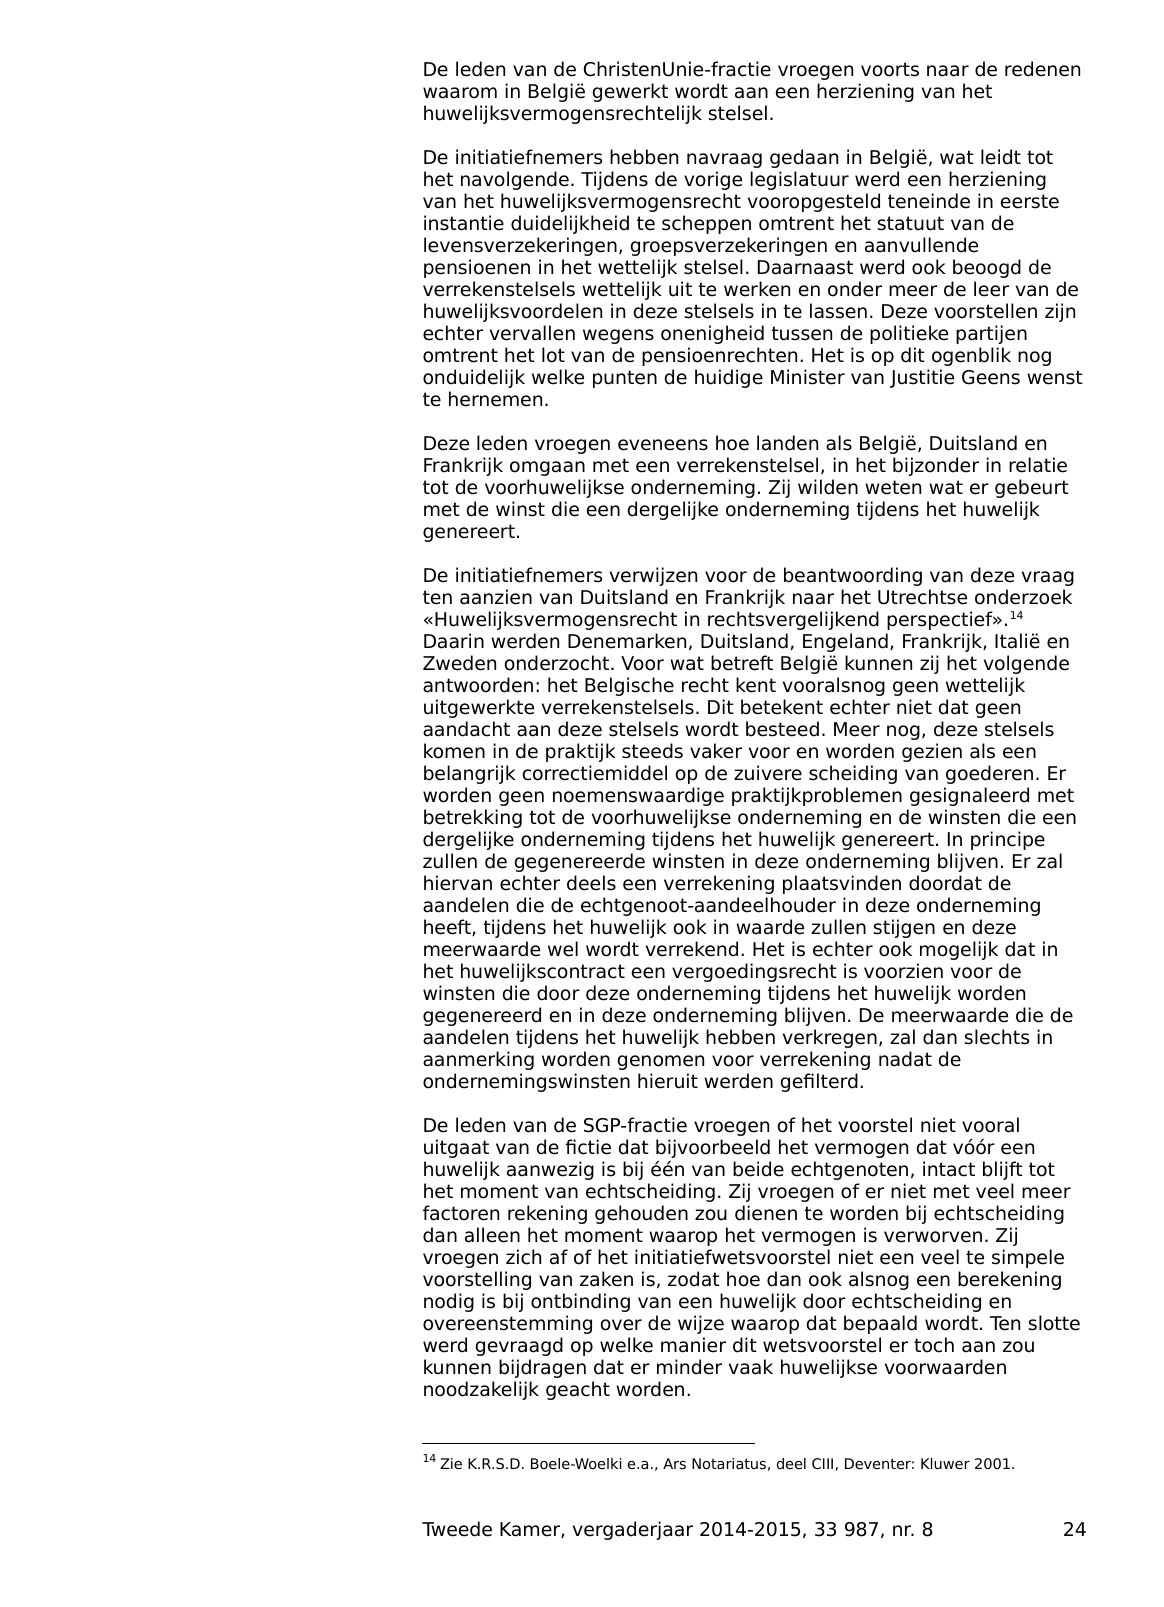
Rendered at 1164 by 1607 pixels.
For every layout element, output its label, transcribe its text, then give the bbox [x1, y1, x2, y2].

text Zie K.R.S.D. Boele-Woelki e.a., Ars Notariatus, deel CIII, Deventer: Kluwer 2001. [422, 1452, 1087, 1474]
text De leden van de SGP-fractie vroegen of het voorstel niet vooral uitgaat van de fictie dat bijvoorbeeld het vermogen dat vóór een huwelijk aanwezig is bij één van beide echtgenoten, intact blijft tot het moment van echtscheiding. Zij vroegen of er niet met veel meer factoren rekening gehouden zou dienen te worden bij echtscheiding dan alleen het moment waarop het vermogen is verworven. Zij vroegen zich af of het initiatiefwetsvoorstel niet een veel te simpele voorstelling van zaken is, zodat hoe dan ook alsnog een berekening nodig is bij ontbinding van een huwelijk door echtscheiding en overeenstemming over de wijze waarop dat bepaald wordt. Ten slotte werd gevraagd op welke manier dit wetsvoorstel er toch aan zou kunnen bijdragen dat er minder vaak huwelijkse voorwaarden noodzakelijk geacht worden. [422, 1115, 1087, 1401]
text De leden van de ChristenUnie-fractie vroegen voorts naar de redenen waarom in België gewerkt wordt aan een herziening van het huwelijksvermogensrechtelijk stelsel. [422, 59, 1087, 125]
text De initiatiefnemers hebben navraag gedaan in België, wat leidt tot het navolgende. Tijdens de vorige legislatuur werd een herziening van het huwelijksvermogensrecht vooropgesteld teneinde in eerste instantie duidelijkheid te scheppen omtrent het statuut van de levensverzekeringen, groepsverzekeringen en aanvullende pensioenen in het wettelijk stelsel. Daarnaast werd ook beoogd de verrekenstelsels wettelijk uit te werken en onder meer de leer van de huwelijksvoordelen in deze stelsels in te lassen. Deze voorstellen zijn echter vervallen wegens onenigheid tussen de politieke partijen omtrent het lot van de pensioenrechten. Het is op dit ogenblik nog onduidelijk welke punten de huidige Minister van Justitie Geens wenst te hernemen. [422, 147, 1087, 411]
text Deze leden vroegen eveneens hoe landen als België, Duitsland en Frankrijk omgaan met een verrekenstelsel, in het bijzonder in relatie tot de voorhuwelijkse onderneming. Zij wilden weten wat er gebeurt met de winst die een dergelijke onderneming tijdens het huwelijk genereert. [422, 433, 1087, 543]
text De initiatiefnemers verwijzen voor de beantwoording van deze vraag ten aanzien van Duitsland en Frankrijk naar het Utrechtse onderzoek «Huwelijksvermogensrecht in rechtsvergelijkend perspectief». Daarin werden Denemarken, Duitsland, Engeland, Frankrijk, Italië en Zweden onderzocht. Voor wat betreft België kunnen zij het volgende antwoorden: het Belgische recht kent vooralsnog geen wettelijk uitgewerkte verrekenstelsels. Dit betekent echter niet dat geen aandacht aan deze stelsels wordt besteed. Meer nog, deze stelsels komen in de praktijk steeds vaker voor en worden gezien als een belangrijk correctiemiddel op de zuivere scheiding van goederen. Er worden geen noemenswaardige praktijkproblemen gesignaleerd met betrekking tot de voorhuwelijkse onderneming en de winsten die een dergelijke onderneming tijdens het huwelijk genereert. In principe zullen de gegenereerde winsten in deze onderneming blijven. Er zal hiervan echter deels een verrekening plaatsvinden doordat de aandelen die de echtgenoot-aandeelhouder in deze onderneming heeft, tijdens het huwelijk ook in waarde zullen stijgen en deze meerwaarde wel wordt verrekend. Het is echter ook mogelijk dat in het huwelijkscontract een vergoedingsrecht is voorzien voor de winsten die door deze onderneming tijdens het huwelijk worden gegenereerd en in deze onderneming blijven. De meerwaarde die de aandelen tijdens het huwelijk hebben verkregen, zal dan slechts in aanmerking worden genomen voor verrekening nadat de ondernemingswinsten hieruit werden gefilterd. [422, 565, 1087, 1093]
